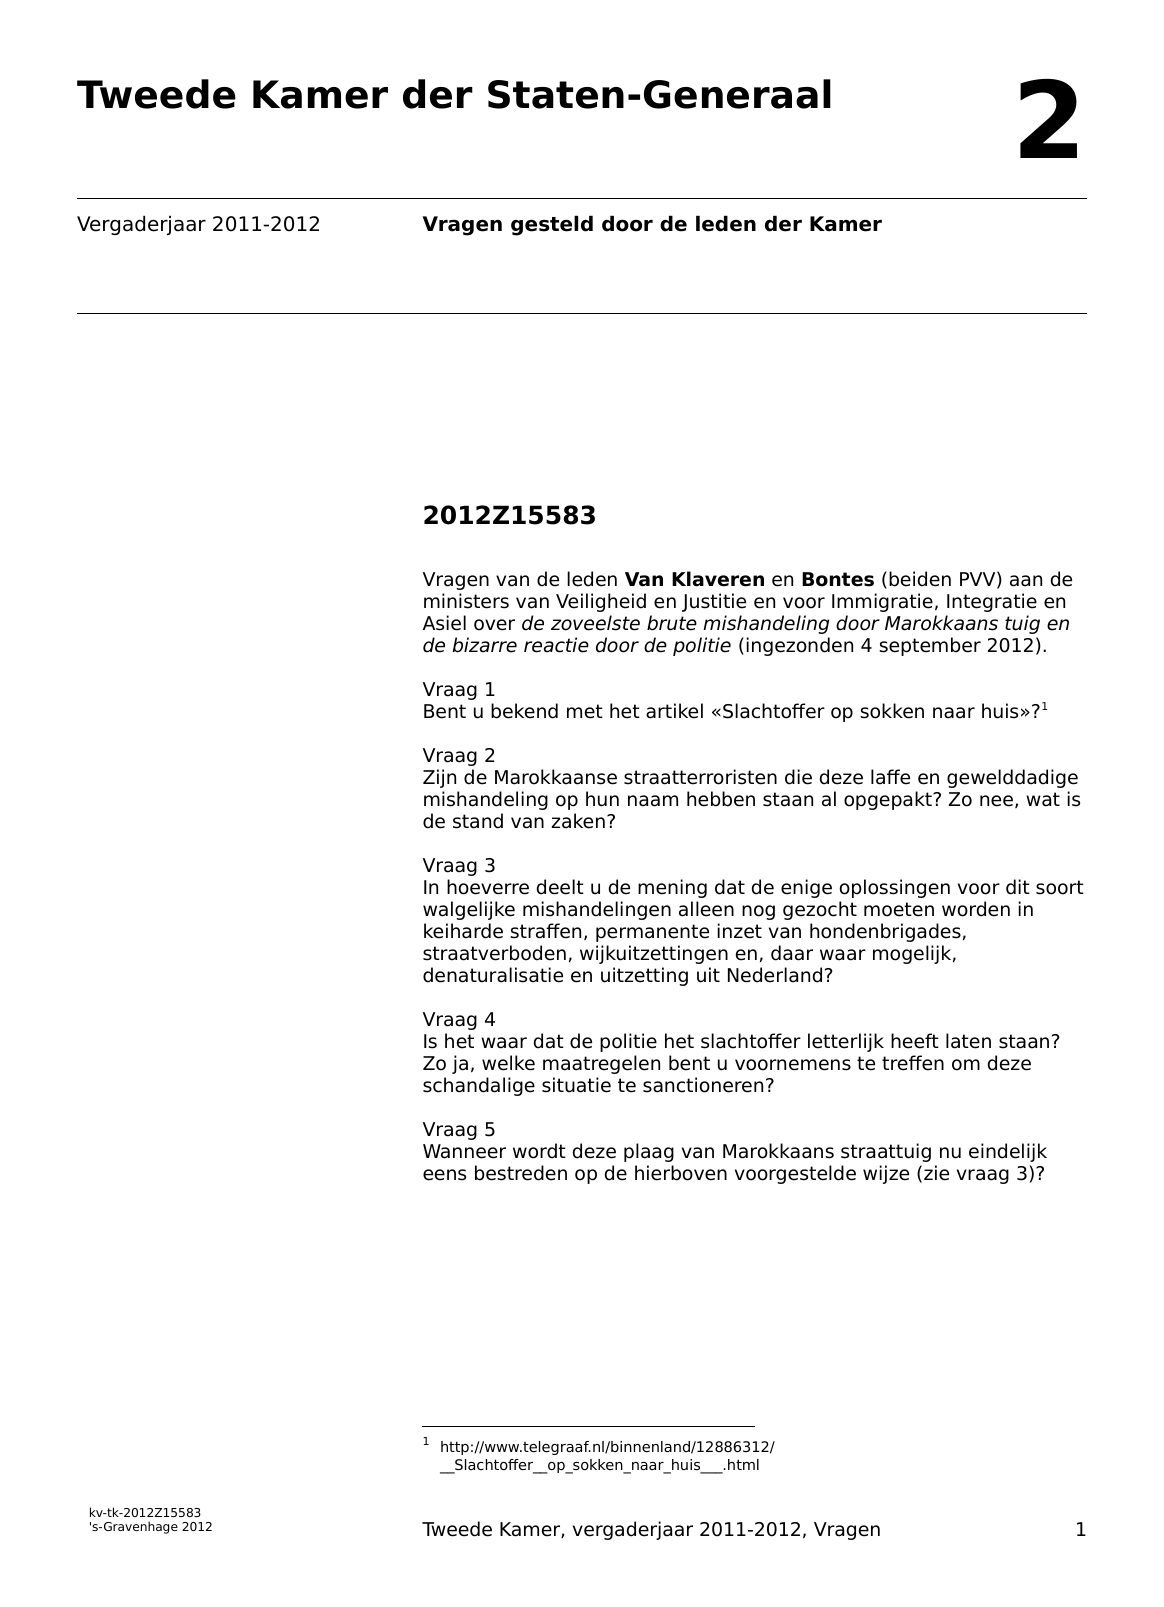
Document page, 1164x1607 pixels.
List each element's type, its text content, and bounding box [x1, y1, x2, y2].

table_cell Vragen gesteld door de leden der Kamer [422, 199, 1087, 313]
text Vragen van de leden Van Klaveren en Bontes (beiden PVV) aan de ministers van Veiligheid en Justitie en voor Immigratie, Integratie en Asiel over de zoveelste brute mishandeling door Marokkaans tuig en de bizarre reactie door de politie (ingezonden 4 september 2012). [422, 569, 1087, 657]
text Vraag 3 [422, 855, 1087, 877]
text kv-tk-2012Z15583 [88, 1506, 323, 1520]
text Vraag 1 [422, 679, 1087, 701]
text 's-Gravenhage 2012 [88, 1520, 323, 1534]
text 2012Z15583 [422, 501, 1087, 531]
table_header 2 [886, 59, 1087, 198]
text Is het waar dat de politie het slachtoffer letterlijk heeft laten staan? Zo ja, welke maatregelen bent u voornemens te treffen om deze schandalige situatie te sanctioneren? [422, 1031, 1087, 1097]
text Wanneer wordt deze plaag van Marokkaans straattuig nu eindelijk eens bestreden op de hierboven voorgestelde wijze (zie vraag 3)? [422, 1141, 1087, 1185]
text Vraag 2 [422, 745, 1087, 767]
table_header Tweede Kamer der Staten-Generaal [77, 59, 886, 198]
text Vraag 5 [422, 1119, 1087, 1141]
table_cell Vergaderjaar 2011-2012 [77, 199, 422, 313]
text http://www.telegraaf.nl/binnenland/12886312/__Slachtoffer__op_sokken_naar_huis___.html [422, 1435, 1087, 1474]
text Zijn de Marokkaanse straatterroristen die deze laffe en gewelddadige mishandeling op hun naam hebben staan al opgepakt? Zo nee, wat is de stand van zaken? [422, 767, 1087, 833]
text In hoeverre deelt u de mening dat de enige oplossingen voor dit soort walgelijke mishandelingen alleen nog gezocht moeten worden in keiharde straffen, permanente inzet van hondenbrigades, straatverboden, wijkuitzettingen en, daar waar mogelijk, denaturalisatie en uitzetting uit Nederland? [422, 877, 1087, 987]
text Vraag 4 [422, 1009, 1087, 1031]
text Bent u bekend met het artikel «Slachtoffer op sokken naar huis»? [422, 701, 1087, 723]
